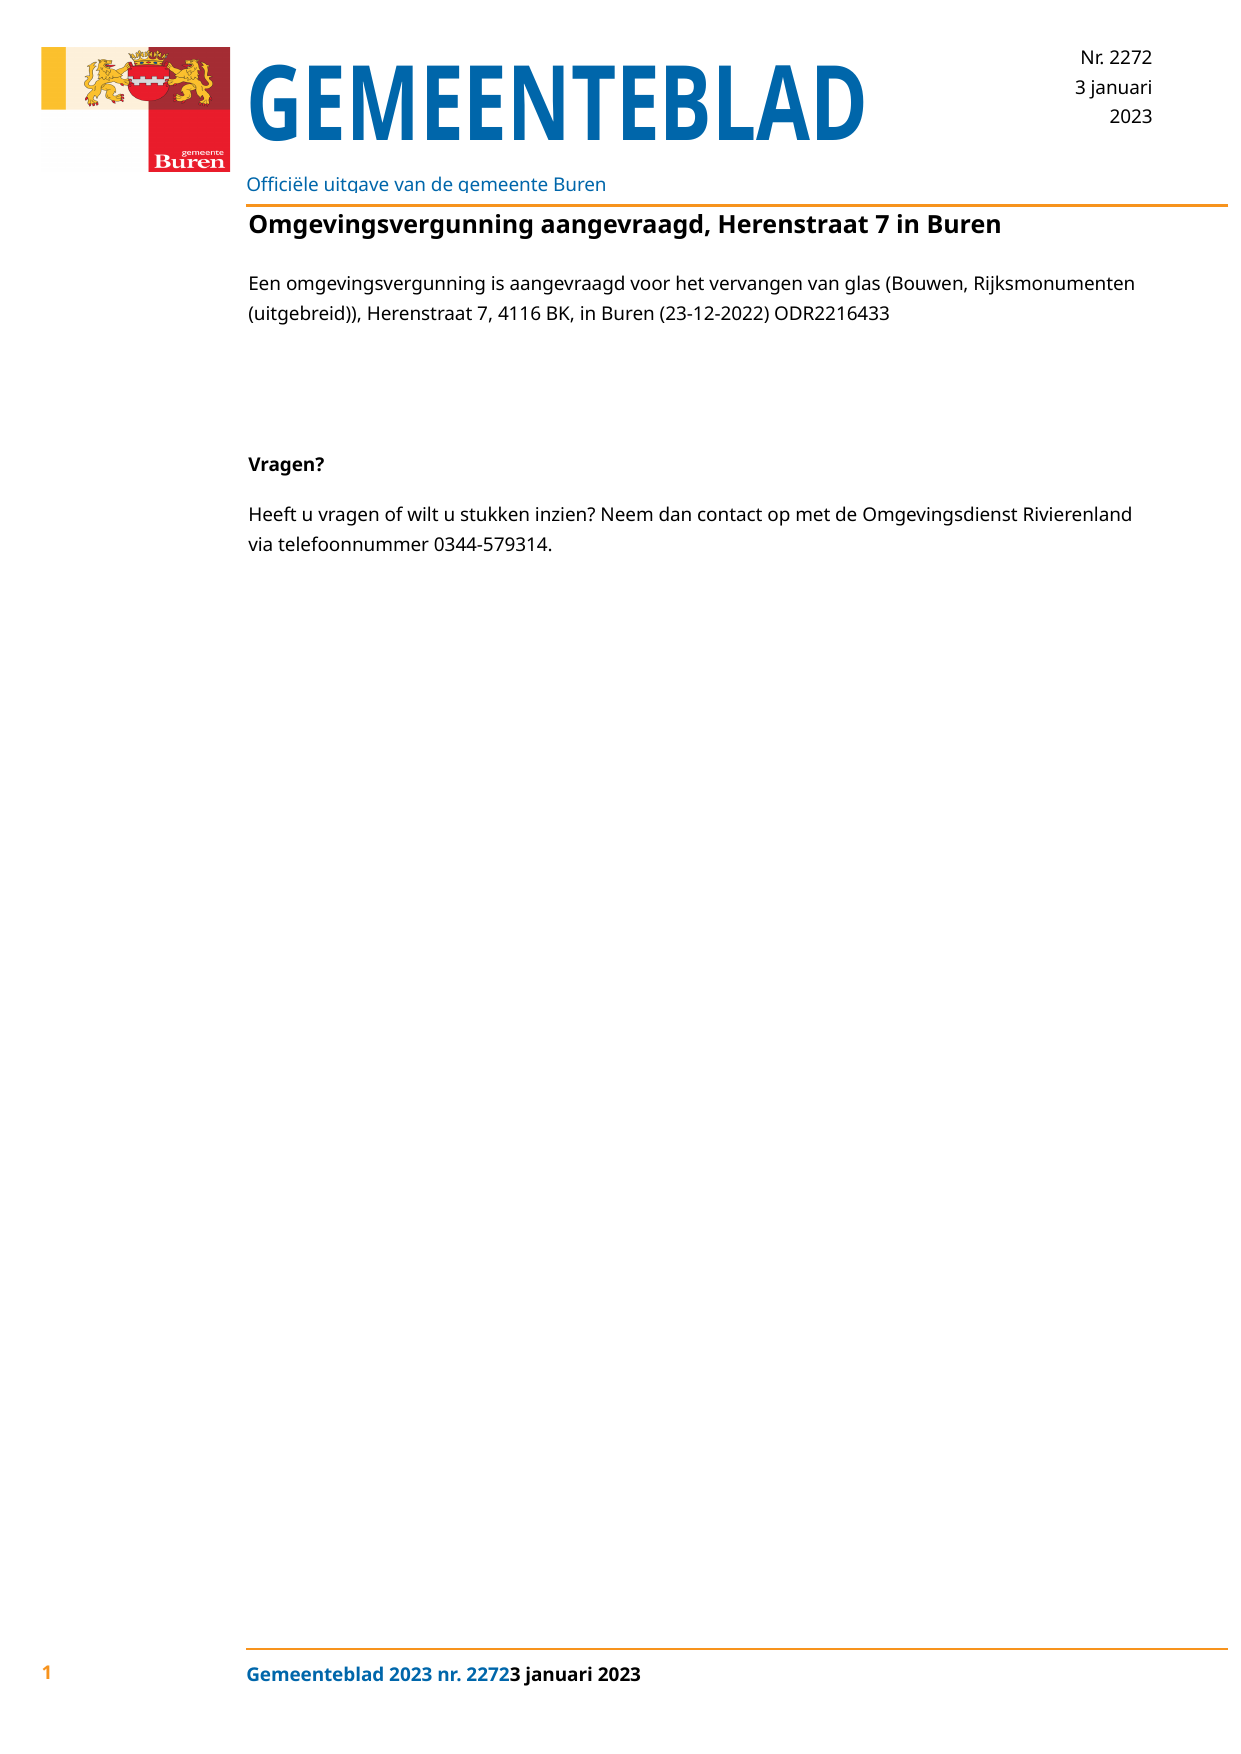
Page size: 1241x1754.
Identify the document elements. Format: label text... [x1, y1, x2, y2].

text Heeft u vragen of wilt u stukken inzien? Neem dan contact op met de Omgevingsdienst Rivierenland via telefoonnummer 0344-579314. [248, 502, 1152, 557]
picture [41, 47, 231, 172]
text Omgevingsvergunning aangevraagd, Herenstraat 7 in Buren [248, 207, 1152, 241]
text Een omgevingsvergunning is aangevraagd voor het vervangen van glas (Bouwen, Rijksmonumenten (uitgebreid)), Herenstraat 7, 4116 BK, in Buren (23-12-2022) ODR2216433 [248, 270, 1152, 326]
text Vragen? [248, 451, 1152, 477]
